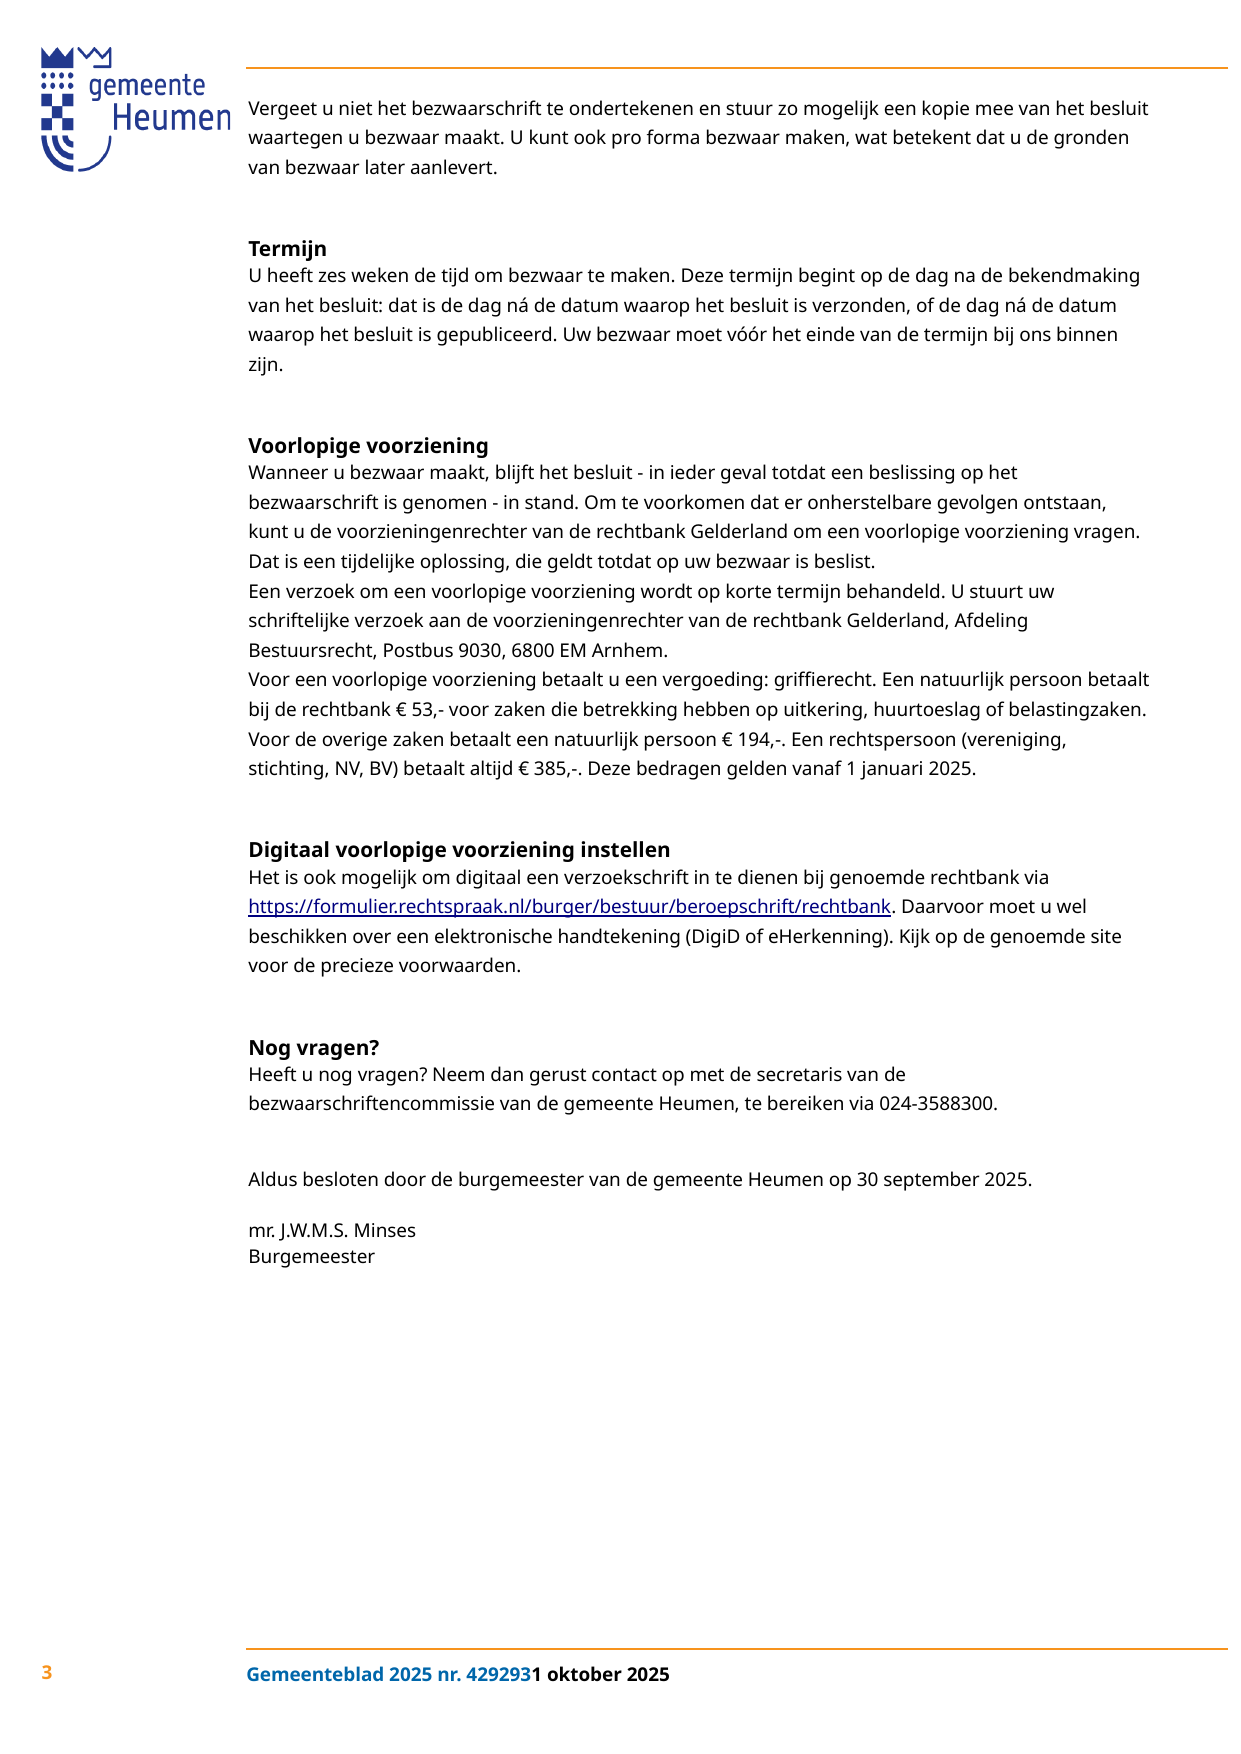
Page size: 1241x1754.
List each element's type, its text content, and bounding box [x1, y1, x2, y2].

text mr. J.W.M.S. Minses [248, 1217, 1152, 1243]
text U heeft zes weken de tijd om bezwaar te maken. Deze termijn begint op de dag na de bekendmaking van het besluit: dat is de dag ná de datum waarop het besluit is verzonden, of de dag ná de datum waarop het besluit is gepubliceerd. Uw bezwaar moet vóór het einde van de termijn bij ons binnen zijn. [248, 262, 1152, 377]
text Digitaal voorlopige voorziening instellen [248, 835, 1152, 864]
text Nog vragen? [248, 1033, 1152, 1061]
text Het is ook mogelijk om digitaal een verzoekschrift in te dienen bij genoemde rechtbank via https://formulier.rechtspraak.nl/burger/bestuur/beroepschrift/rechtbank. Daarvoor moet u wel beschikken over een elektronische handtekening (DigiD of eHerkenning). Kijk op de genoemde site voor de precieze voorwaarden. [248, 864, 1152, 978]
text Aldus besloten door de burgemeester van de gemeente Heumen op 30 september 2025. [248, 1166, 1152, 1192]
text Termijn [248, 234, 1152, 262]
text Burgemeester [248, 1243, 1152, 1269]
text Voorlopige voorziening [248, 431, 1152, 459]
text Vergeet u niet het bezwaarschrift te ondertekenen en stuur zo mogelijk een kopie mee van het besluit waartegen u bezwaar maakt. U kunt ook pro forma bezwaar maken, wat betekent dat u de gronden van bezwaar later aanlevert. [248, 95, 1152, 180]
picture [41, 47, 231, 172]
text Wanneer u bezwaar maakt, blijft het besluit - in ieder geval totdat een beslissing op het bezwaarschrift is genomen - in stand. Om te voorkomen dat er onherstelbare gevolgen ontstaan, kunt u de voorzieningenrechter van de rechtbank Gelderland om een voorlopige voorziening vragen. Dat is een tijdelijke oplossing, die geldt totdat op uw bezwaar is beslist. [248, 459, 1152, 574]
text Heeft u nog vragen? Neem dan gerust contact op met de secretaris van de bezwaarschriftencommissie van de gemeente Heumen, te bereiken via 024-3588300. [248, 1061, 1152, 1116]
text Een verzoek om een voorlopige voorziening wordt op korte termijn behandeld. U stuurt uw schriftelijke verzoek aan de voorzieningenrechter van de rechtbank Gelderland, Afdeling Bestuursrecht, Postbus 9030, 6800 EM Arnhem. [248, 578, 1152, 663]
text Voor een voorlopige voorziening betaalt u een vergoeding: griffierecht. Een natuurlijk persoon betaalt bij de rechtbank € 53,- voor zaken die betrekking hebben op uitkering, huurtoeslag of belastingzaken. Voor de overige zaken betaalt een natuurlijk persoon € 194,-. Een rechtspersoon (vereniging, stichting, NV, BV) betaalt altijd € 385,-. Deze bedragen gelden vanaf 1 januari 2025. [248, 667, 1152, 781]
